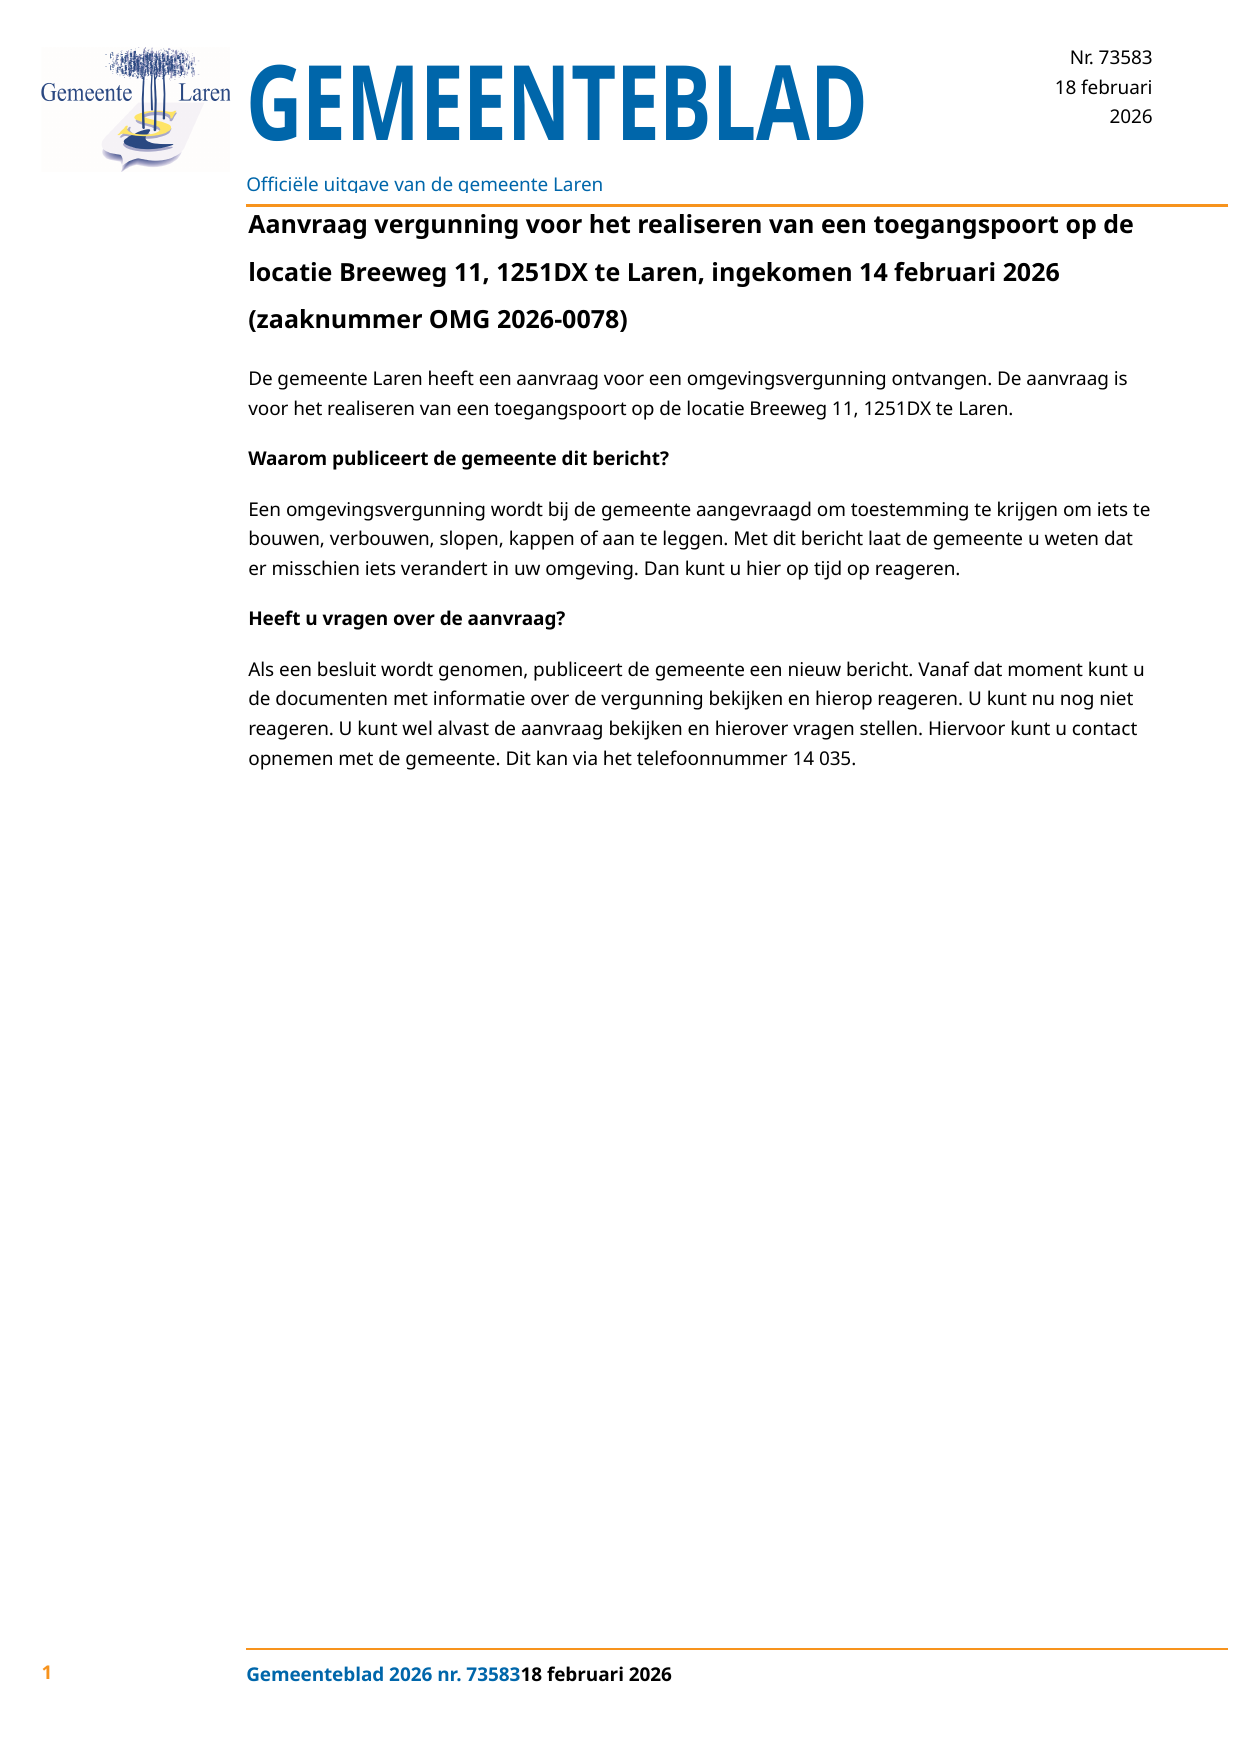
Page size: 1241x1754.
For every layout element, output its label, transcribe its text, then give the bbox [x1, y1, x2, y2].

picture [41, 47, 231, 172]
text Waarom publiceert de gemeente dit bericht? [248, 446, 1152, 471]
text Een omgevingsvergunning wordt bij de gemeente aangevraagd om toestemming te krijgen om iets te bouwen, verbouwen, slopen, kappen of aan te leggen. Met dit bericht laat de gemeente u weten dat er misschien iets verandert in uw omgeving. Dan kunt u hier op tijd op reageren. [248, 496, 1152, 581]
text Aanvraag vergunning voor het realiseren van een toegangspoort op de locatie Breeweg 11, 1251DX te Laren, ingekomen 14 februari 2026 (zaaknummer OMG 2026-0078) [248, 207, 1152, 336]
text De gemeente Laren heeft een aanvraag voor een omgevingsvergunning ontvangen. De aanvraag is voor het realiseren van een toegangspoort op de locatie Breeweg 11, 1251DX te Laren. [248, 366, 1152, 421]
text Heeft u vragen over de aanvraag? [248, 606, 1152, 631]
text Als een besluit wordt genomen, publiceert de gemeente een nieuw bericht. Vanaf dat moment kunt u de documenten met informatie over de vergunning bekijken en hierop reageren. U kunt nu nog niet reageren. U kunt wel alvast de aanvraag bekijken en hierover vragen stellen. Hiervoor kunt u contact opnemen met de gemeente. Dit kan via het telefoonnummer 14 035. [248, 656, 1152, 770]
